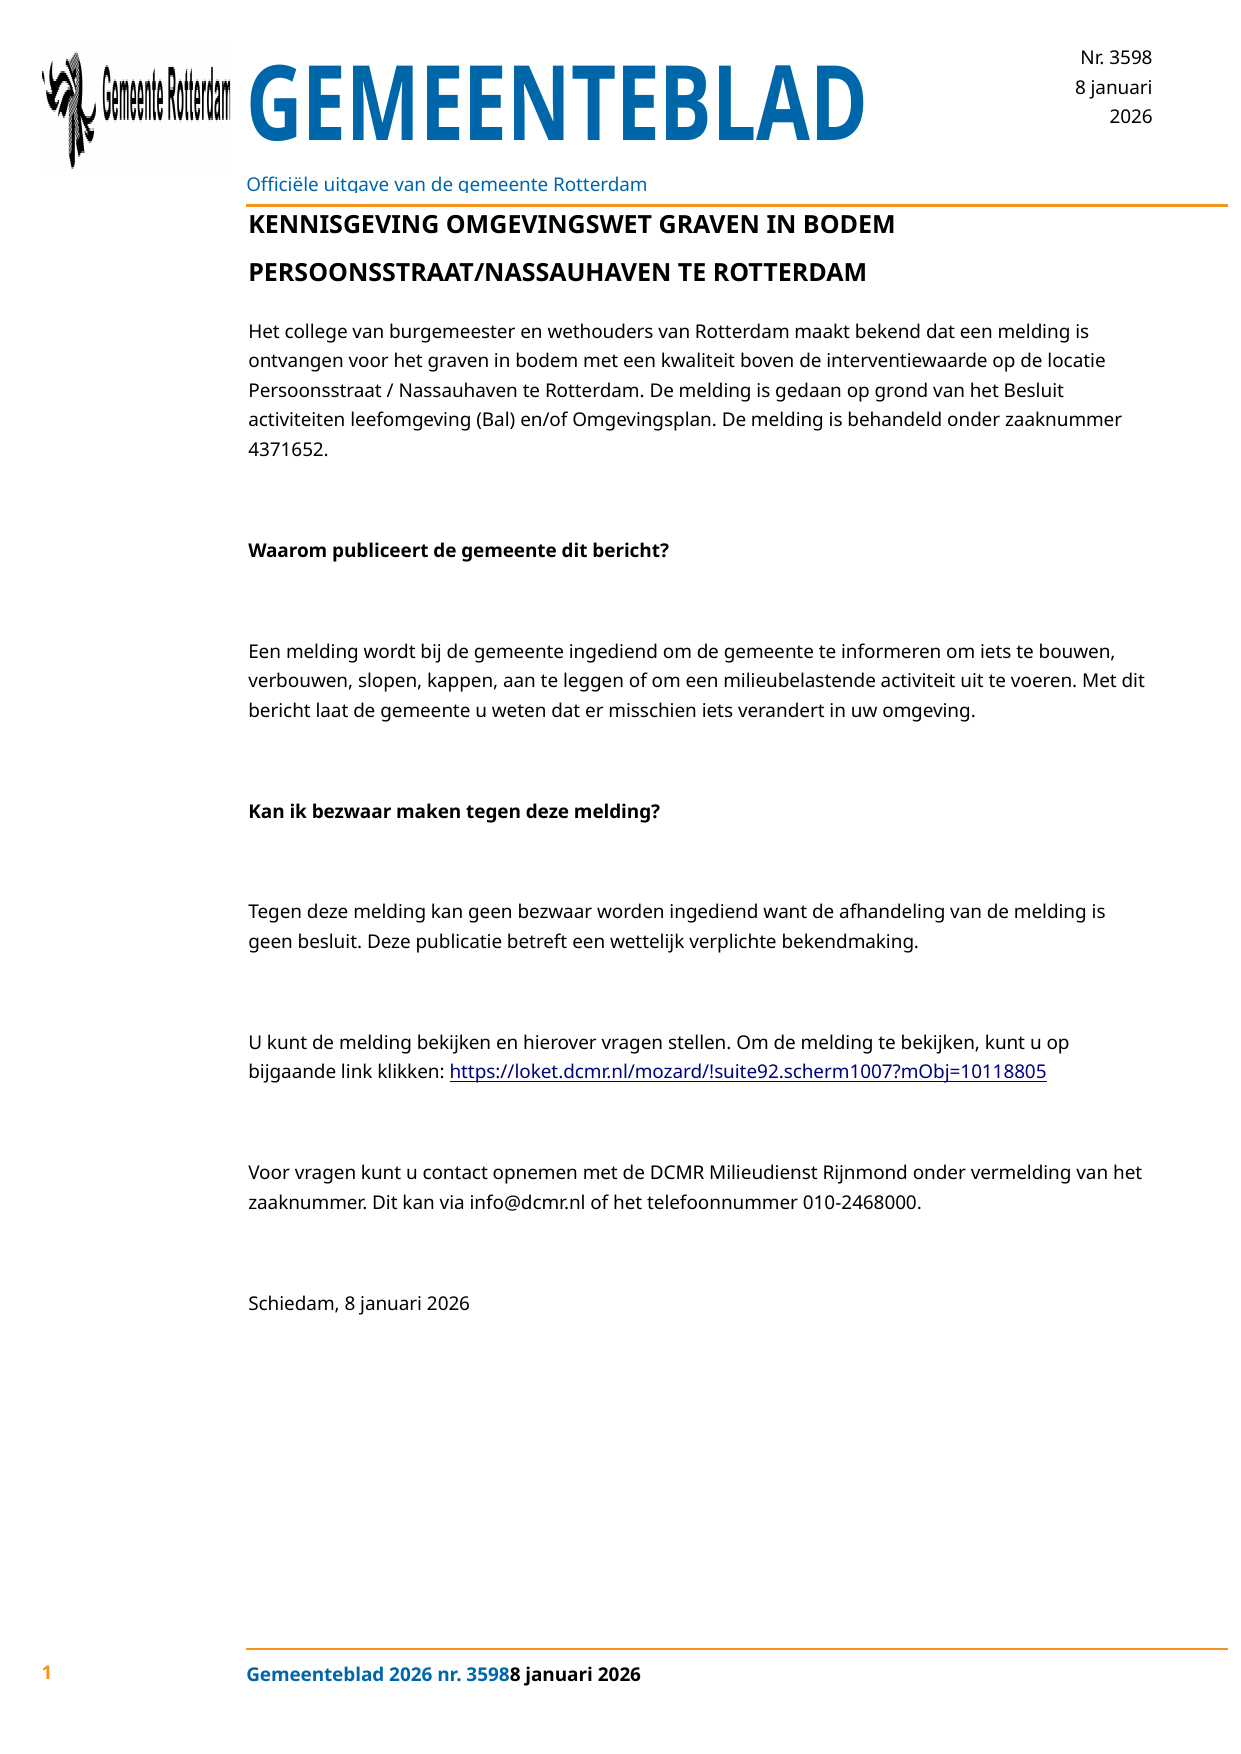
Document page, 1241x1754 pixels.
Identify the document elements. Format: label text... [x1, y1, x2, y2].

text U kunt de melding bekijken en hierover vragen stellen. Om de melding te bekijken, kunt u op bijgaande link klikken: https://loket.dcmr.nl/mozard/!suite92.scherm1007?mObj=10118805 [248, 1029, 1152, 1084]
text KENNISGEVING OMGEVINGSWET GRAVEN IN BODEM PERSOONSSTRAAT/NASSAUHAVEN TE ROTTERDAM [248, 207, 1152, 288]
text Kan ik bezwaar maken tegen deze melding? [248, 798, 1152, 824]
text Het college van burgemeester en wethouders van Rotterdam maakt bekend dat een melding is ontvangen voor het graven in bodem met een kwaliteit boven de interventiewaarde op de locatie Persoonsstraat / Nassauhaven te Rotterdam. De melding is gedaan op grond van het Besluit activiteiten leefomgeving (Bal) en/of Omgevingsplan. De melding is behandeld onder zaaknummer 4371652. [248, 318, 1152, 462]
text Voor vragen kunt u contact opnemen met de DCMR Milieudienst Rijnmond onder vermelding van het zaaknummer. Dit kan via info@dcmr.nl of het telefoonnummer 010‑2468000. [248, 1159, 1152, 1215]
picture [41, 47, 231, 172]
text Een melding wordt bij de gemeente ingediend om de gemeente te informeren om iets te bouwen, verbouwen, slopen, kappen, aan te leggen of om een milieubelastende activiteit uit te voeren. Met dit bericht laat de gemeente u weten dat er misschien iets verandert in uw omgeving. [248, 638, 1152, 723]
text Waarom publiceert de gemeente dit bericht? [248, 537, 1152, 563]
text Schiedam, 8 januari 2026 [248, 1290, 1152, 1316]
text Tegen deze melding kan geen bezwaar worden ingediend want de afhandeling van de melding is geen besluit. Deze publicatie betreft een wettelijk verplichte bekendmaking. [248, 899, 1152, 954]
